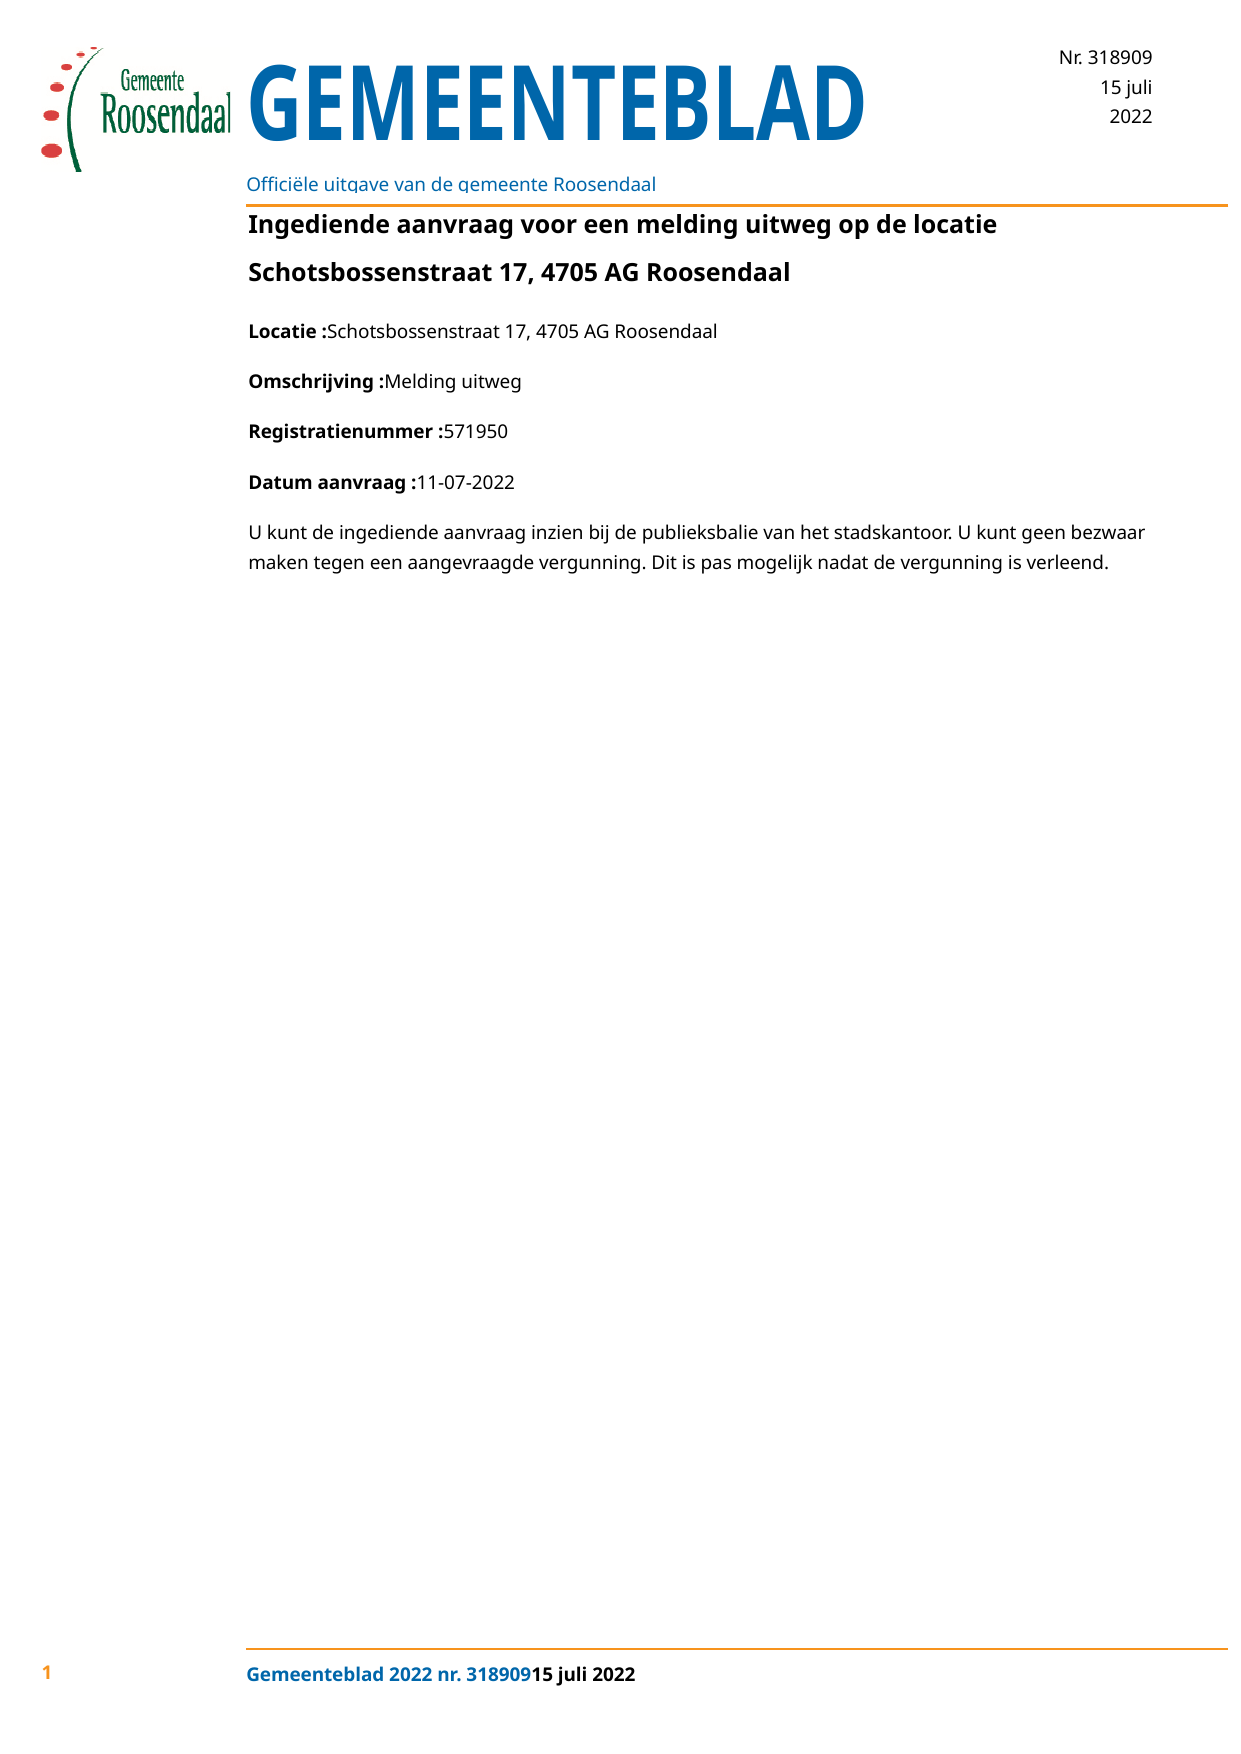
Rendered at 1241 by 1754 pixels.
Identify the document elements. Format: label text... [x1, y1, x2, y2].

text Omschrijving :Melding uitweg [248, 368, 1152, 394]
text Locatie :Schotsbossenstraat 17, 4705 AG Roosendaal [248, 318, 1152, 344]
text Datum aanvraag :11-07-2022 [248, 469, 1152, 495]
text Registratienummer :571950 [248, 419, 1152, 444]
text Ingediende aanvraag voor een melding uitweg op de locatie Schotsbossenstraat 17, 4705 AG Roosendaal [248, 207, 1152, 288]
picture [41, 47, 231, 172]
text U kunt de ingediende aanvraag inzien bij de publieksbalie van het stadskantoor. U kunt geen bezwaar maken tegen een aangevraagde vergunning. Dit is pas mogelijk nadat de vergunning is verleend. [248, 519, 1152, 575]
